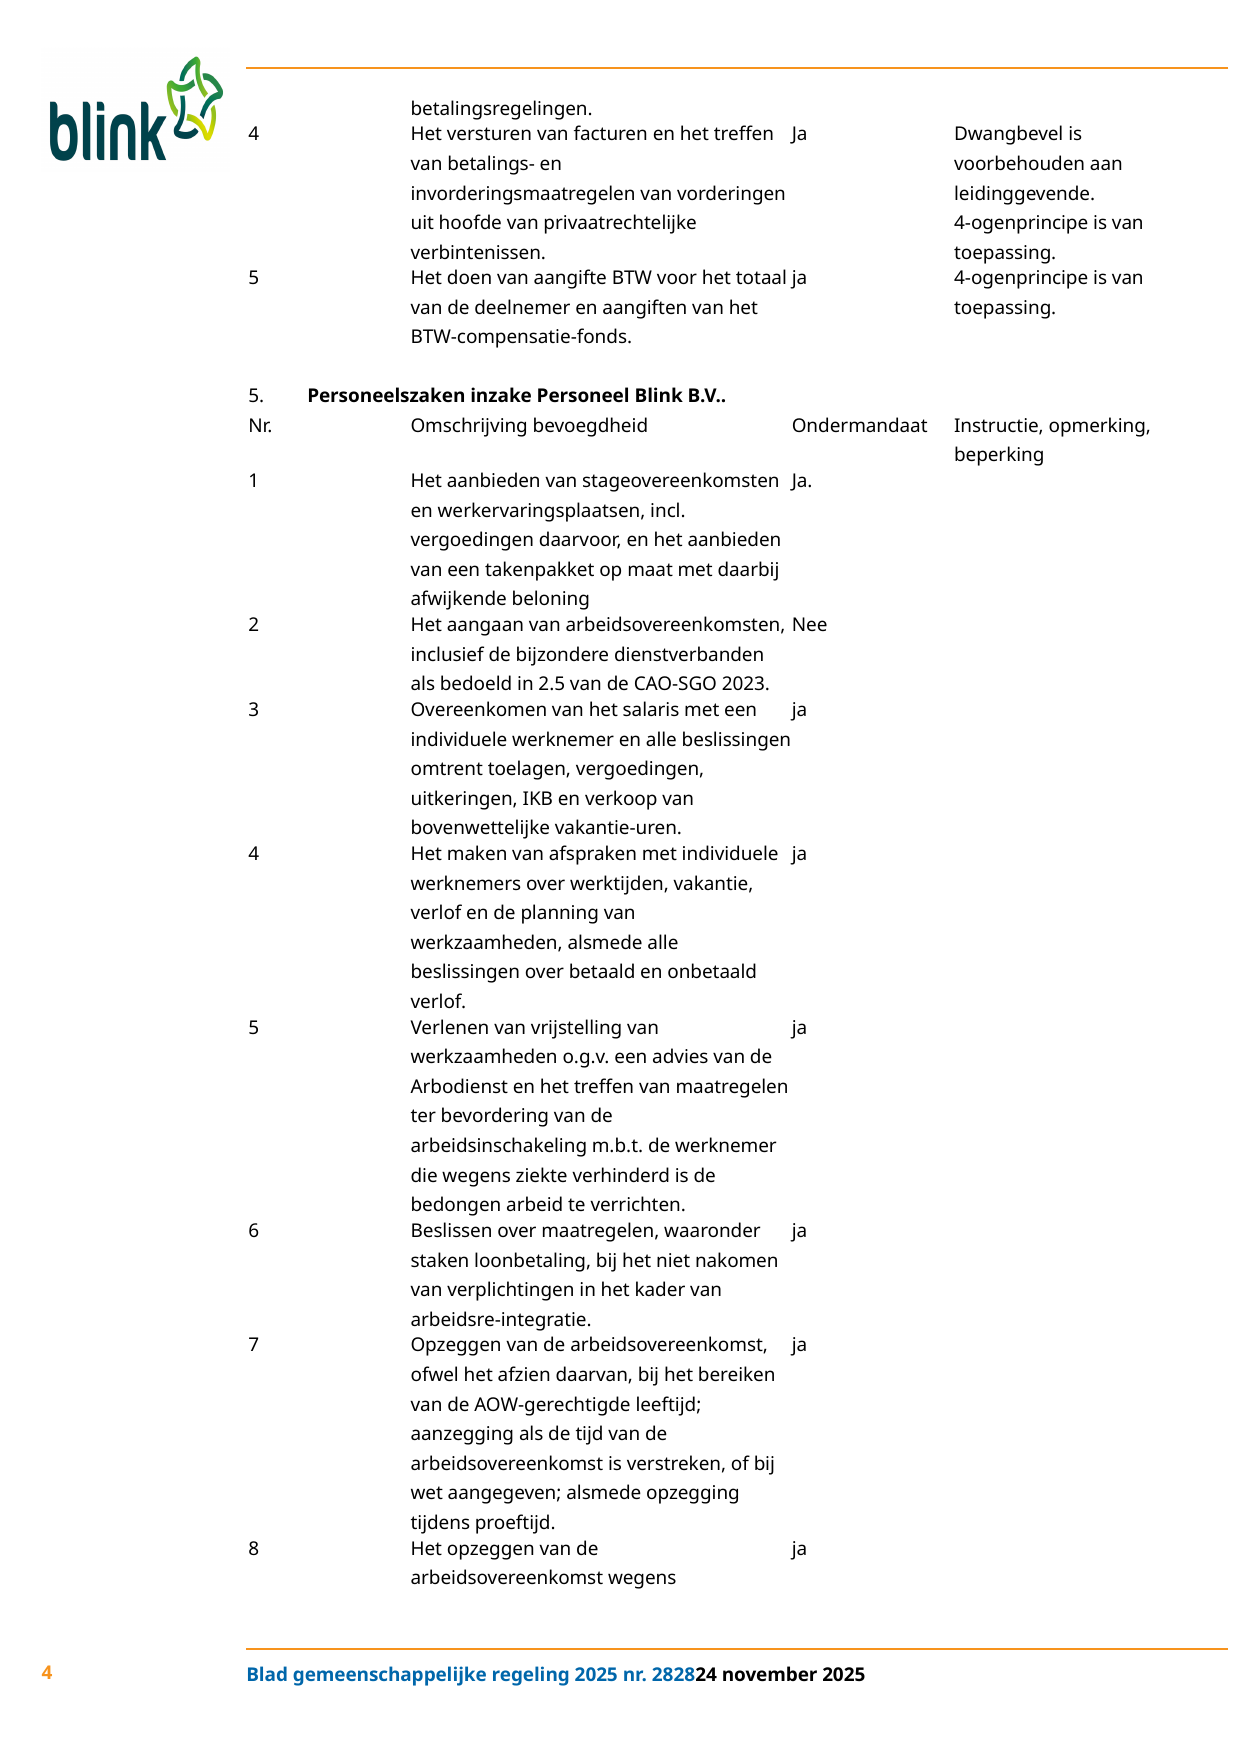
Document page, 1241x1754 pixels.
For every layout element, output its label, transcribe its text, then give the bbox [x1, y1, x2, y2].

table_cell ja [792, 696, 954, 840]
table_cell Dwangbevel is voorbehouden aan leidinggevende. 4-ogenprincipe is van toepassing. [954, 121, 1152, 264]
table_cell [954, 611, 1152, 696]
table_header Nr. [248, 412, 410, 467]
table_cell Het doen van aangifte BTW voor het totaal van de deelnemer en aangiften van het BTW-compensatie-fonds. [410, 265, 792, 349]
table_cell 7 [248, 1332, 410, 1535]
picture [41, 47, 231, 172]
table_cell 1 [248, 467, 410, 611]
table_cell Het versturen van facturen en het treffen van betalings- en invorderingsmaatregelen van vorderingen uit hoofde van privaatrechtelijke verbintenissen. [410, 121, 792, 264]
table_cell ja [792, 1217, 954, 1332]
table_cell Overeenkomen van het salaris met een individuele werknemer en alle beslissingen omtrent toelagen, vergoedingen, uitkeringen, IKB en verkoop van bovenwettelijke vakantie-uren. [410, 696, 792, 840]
table_cell [954, 467, 1152, 611]
table_cell ja [792, 1014, 954, 1217]
table_cell 6 [248, 1217, 410, 1332]
table_cell 4 [248, 840, 410, 1014]
table_cell [954, 1332, 1152, 1535]
table_cell 4-ogenprincipe is van toepassing. [954, 265, 1152, 349]
table_cell ja [792, 1332, 954, 1535]
table_cell Nee [792, 611, 954, 696]
table_cell ja [792, 1535, 954, 1590]
list Personeelszaken inzake Personeel Blink B.V.. [248, 382, 1152, 408]
table_cell [954, 840, 1152, 1014]
table_cell betalingsregelingen. [410, 95, 792, 121]
table_cell [248, 95, 410, 121]
table_cell [954, 1217, 1152, 1332]
table_cell Ja [792, 121, 954, 264]
table_cell [954, 95, 1152, 121]
table_cell Beslissen over maatregelen, waaronder staken loonbetaling, bij het niet nakomen van verplichtingen in het kader van arbeidsre-integratie. [410, 1217, 792, 1332]
table_cell ja [792, 840, 954, 1014]
table_cell Opzeggen van de arbeidsovereenkomst, ofwel het afzien daarvan, bij het bereiken van de AOW-gerechtigde leeftijd; aanzegging als de tijd van de arbeidsovereenkomst is verstreken, of bij wet aangegeven; alsmede opzegging tijdens proeftijd. [410, 1332, 792, 1535]
table_header Instructie, opmerking, beperking [954, 412, 1152, 467]
table_cell Ja. [792, 467, 954, 611]
table_cell 4 [248, 121, 410, 264]
table_cell 2 [248, 611, 410, 696]
table_cell [954, 696, 1152, 840]
table_cell Het maken van afspraken met individuele werknemers over werktijden, vakantie, verlof en de planning van werkzaamheden, alsmede alle beslissingen over betaald en onbetaald verlof. [410, 840, 792, 1014]
table_cell [792, 95, 954, 121]
table_cell 5 [248, 1014, 410, 1217]
table_cell Het opzeggen van de arbeidsovereenkomst wegens [410, 1535, 792, 1590]
table_header Ondermandaat [792, 412, 954, 467]
table_cell ja [792, 265, 954, 349]
table_cell Verlenen van vrijstelling van werkzaamheden o.g.v. een advies van de Arbodienst en het treffen van maatregelen ter bevordering van de arbeidsinschakeling m.b.t. de werknemer die wegens ziekte verhinderd is de bedongen arbeid te verrichten. [410, 1014, 792, 1217]
table_cell [954, 1535, 1152, 1590]
table_cell 5 [248, 265, 410, 349]
table_cell 3 [248, 696, 410, 840]
table_cell Het aanbieden van stageovereenkomsten en werkervaringsplaatsen, incl. vergoedingen daarvoor, en het aanbieden van een takenpakket op maat met daarbij afwijkende beloning [410, 467, 792, 611]
table_cell Het aangaan van arbeidsovereenkomsten, inclusief de bijzondere dienstverbanden als bedoeld in 2.5 van de CAO-SGO 2023. [410, 611, 792, 696]
table_cell [954, 1014, 1152, 1217]
table_cell 8 [248, 1535, 410, 1590]
table_header Omschrijving bevoegdheid [410, 412, 792, 467]
